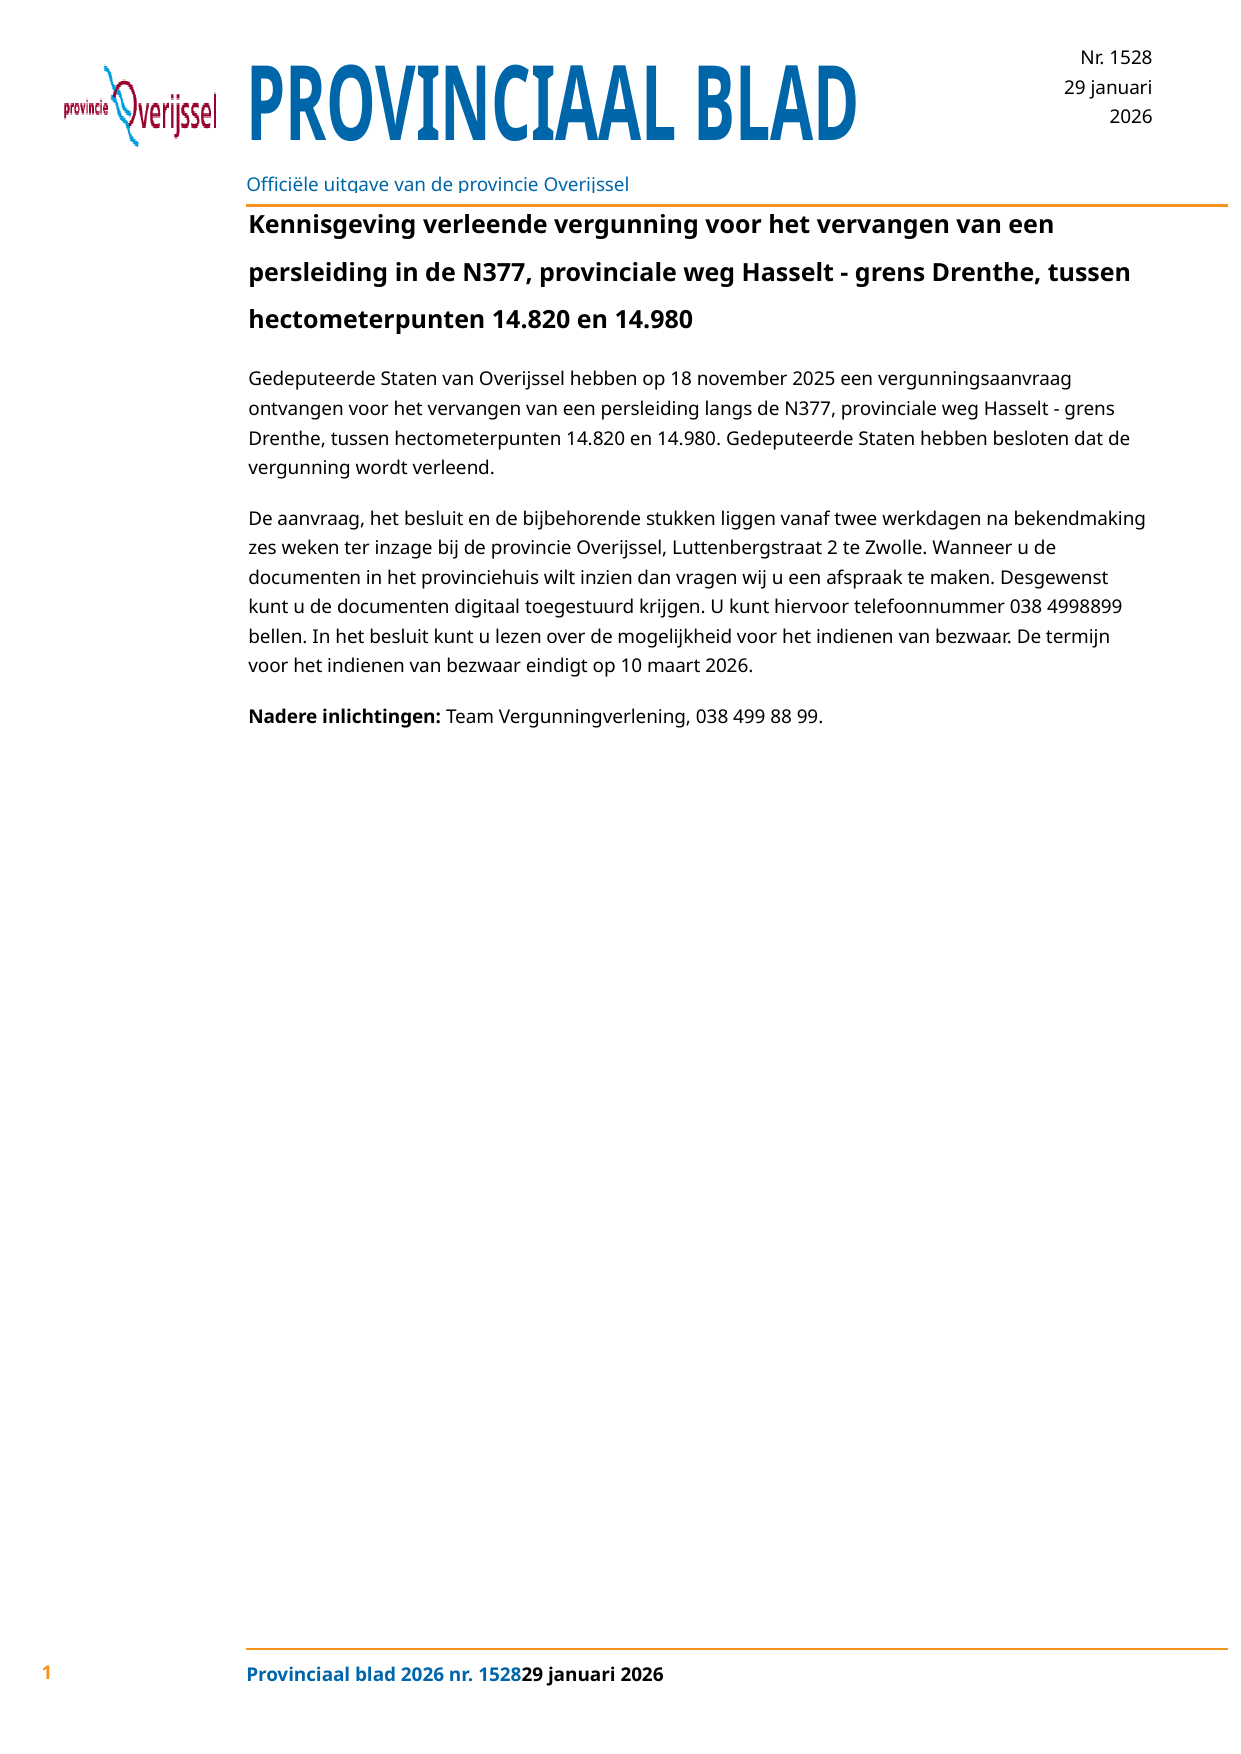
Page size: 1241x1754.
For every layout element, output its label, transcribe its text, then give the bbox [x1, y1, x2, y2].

text Gedeputeerde Staten van Overijssel hebben op 18 november 2025 een vergunningsaanvraag ontvangen voor het vervangen van een persleiding langs de N377, provinciale weg Hasselt - grens Drenthe, tussen hectometerpunten 14.820 en 14.980. Gedeputeerde Staten hebben besloten dat de vergunning wordt verleend. [248, 366, 1152, 480]
text De aanvraag, het besluit en de bijbehorende stukken liggen vanaf twee werkdagen na bekendmaking zes weken ter inzage bij de provincie Overijssel, Luttenbergstraat 2 te Zwolle. Wanneer u de documenten in het provinciehuis wilt inzien dan vragen wij u een afspraak te maken. Desgewenst kunt u de documenten digitaal toegestuurd krijgen. U kunt hiervoor telefoonnummer 038 4998899 bellen. In het besluit kunt u lezen over de mogelijkheid voor het indienen van bezwaar. De termijn voor het indienen van bezwaar eindigt op 10 maart 2026. [248, 505, 1152, 678]
text Nadere inlichtingen: Team Vergunningverlening, 038 499 88 99. [248, 703, 1152, 729]
text Kennisgeving verleende vergunning voor het vervangen van een persleiding in de N377, provinciale weg Hasselt - grens Drenthe, tussen hectometerpunten 14.820 en 14.980 [248, 207, 1152, 336]
picture [41, 47, 231, 172]
